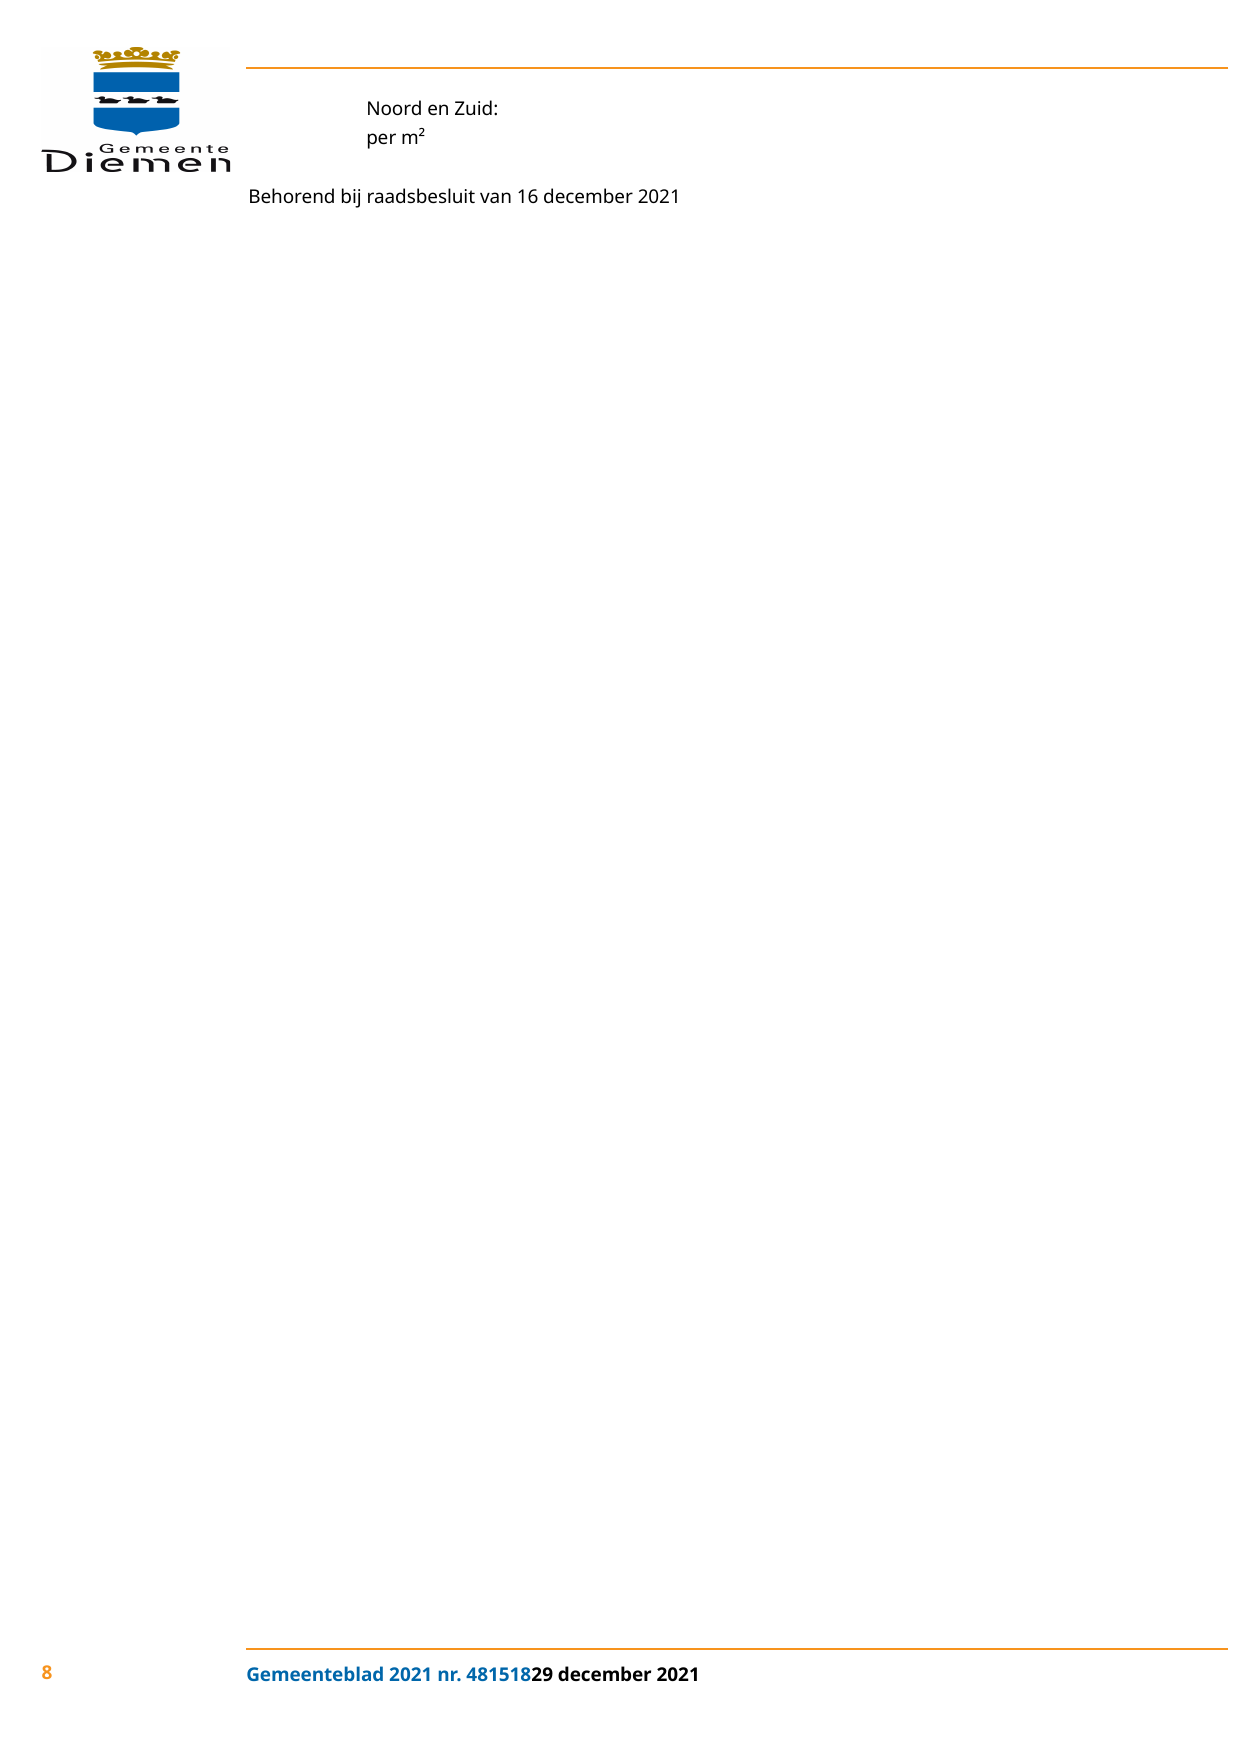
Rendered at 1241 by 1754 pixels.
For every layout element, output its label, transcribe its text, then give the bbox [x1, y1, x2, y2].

text Behorend bij raadsbesluit van 16 december 2021 [248, 183, 1152, 209]
table_cell [248, 95, 366, 150]
table_cell [561, 95, 679, 150]
table_cell [915, 95, 1033, 150]
table_cell [797, 95, 915, 150]
table_cell [679, 95, 797, 150]
table_cell Noord en Zuid: per m² [366, 95, 561, 150]
table_cell [1034, 95, 1152, 150]
picture [41, 47, 231, 172]
